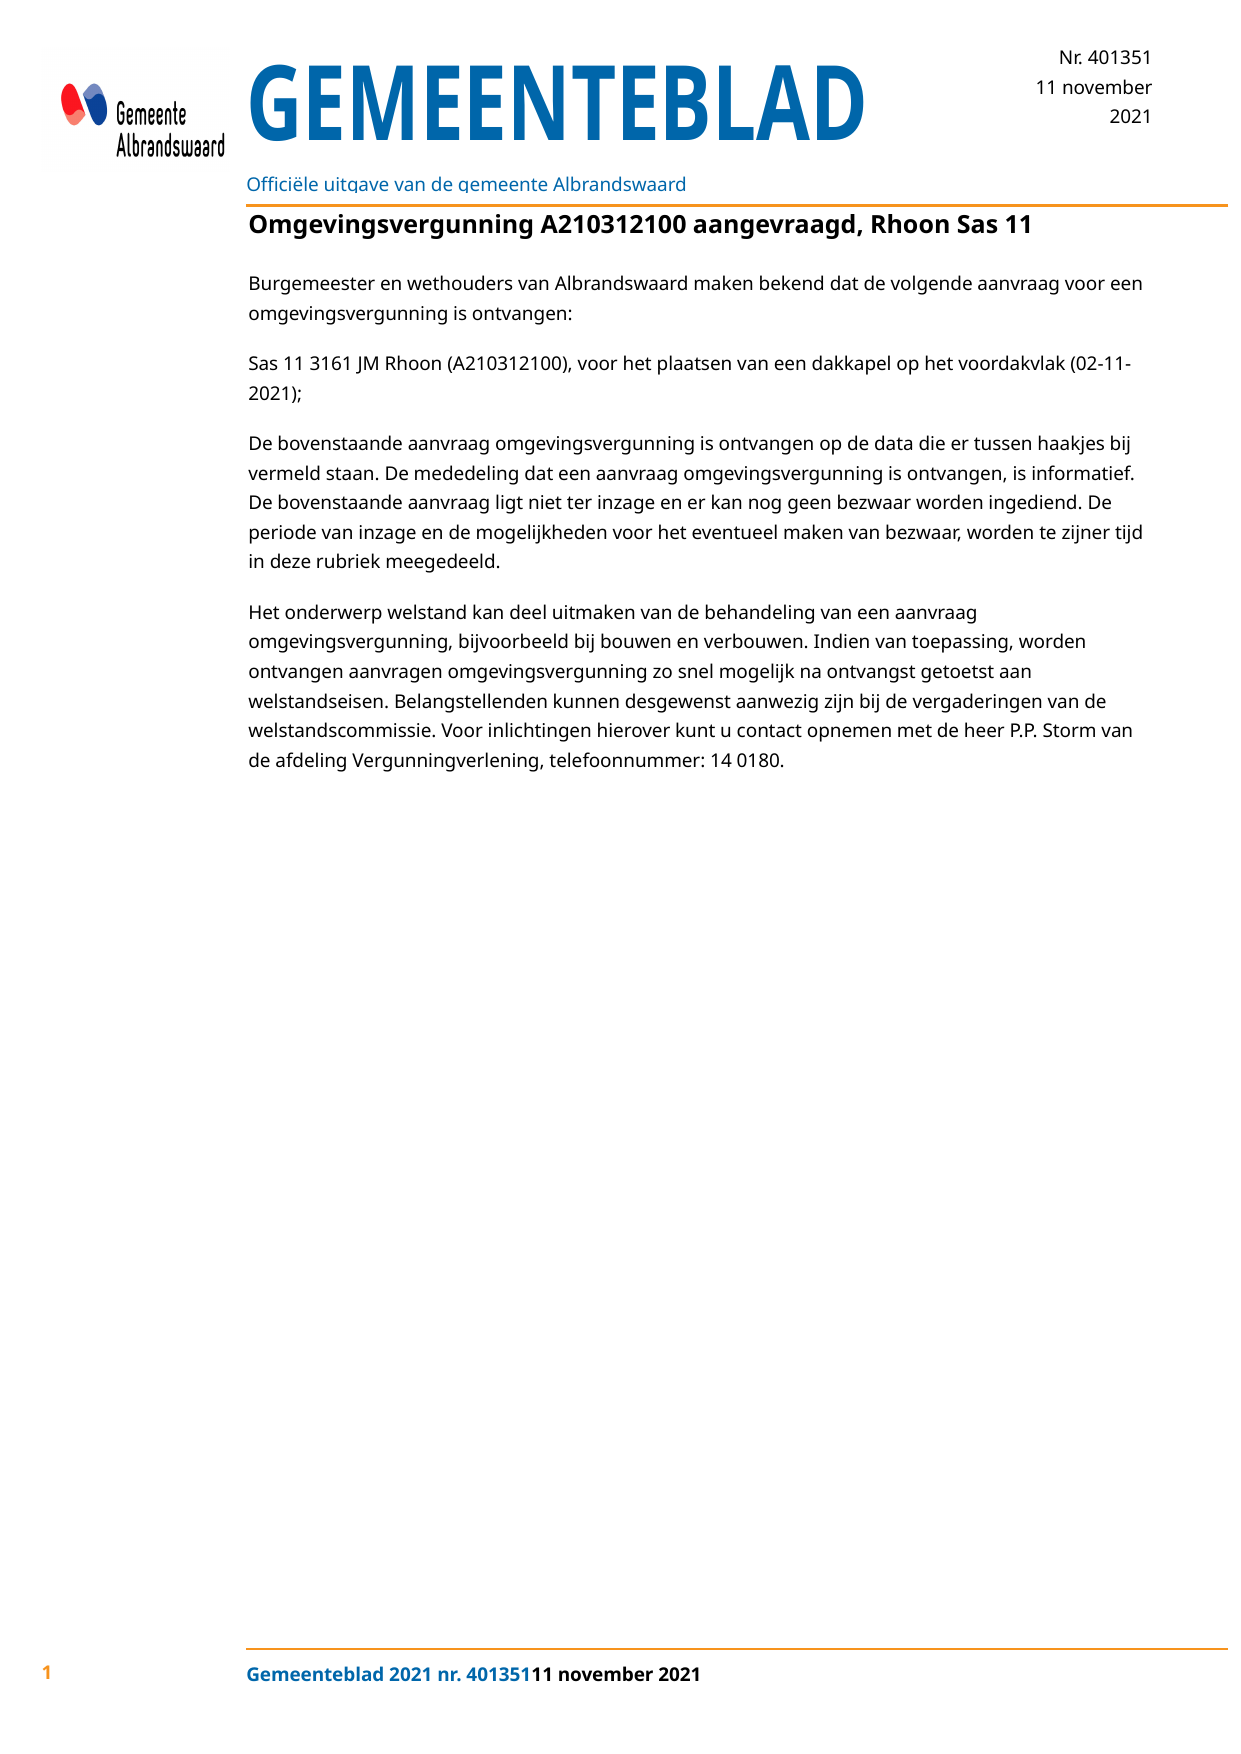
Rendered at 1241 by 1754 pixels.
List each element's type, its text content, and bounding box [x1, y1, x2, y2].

text Het onderwerp welstand kan deel uitmaken van de behandeling van een aanvraag omgevingsvergunning, bijvoorbeeld bij bouwen en verbouwen. Indien van toepassing, worden ontvangen aanvragen omgevingsvergunning zo snel mogelijk na ontvangst getoetst aan welstandseisen. Belangstellenden kunnen desgewenst aanwezig zijn bij de vergaderingen van de welstandscommissie. Voor inlichtingen hierover kunt u contact opnemen met de heer P.P. Storm van de afdeling Vergunningverlening, telefoonnummer: 14 0180. [248, 599, 1152, 773]
text Sas 11 3161 JM Rhoon (A210312100), voor het plaatsen van een dakkapel op het voordakvlak (02-11-2021); [248, 350, 1152, 406]
picture [41, 47, 231, 172]
text De bovenstaande aanvraag omgevingsvergunning is ontvangen op de data die er tussen haakjes bij vermeld staan. De mededeling dat een aanvraag omgevingsvergunning is ontvangen, is informatief. De bovenstaande aanvraag ligt niet ter inzage en er kan nog geen bezwaar worden ingediend. De periode van inzage en de mogelijkheden voor het eventueel maken van bezwaar, worden te zijner tijd in deze rubriek meegedeeld. [248, 430, 1152, 574]
text Omgevingsvergunning A210312100 aangevraagd, Rhoon Sas 11 [248, 207, 1152, 241]
text Burgemeester en wethouders van Albrandswaard maken bekend dat de volgende aanvraag voor een omgevingsvergunning is ontvangen: [248, 270, 1152, 326]
